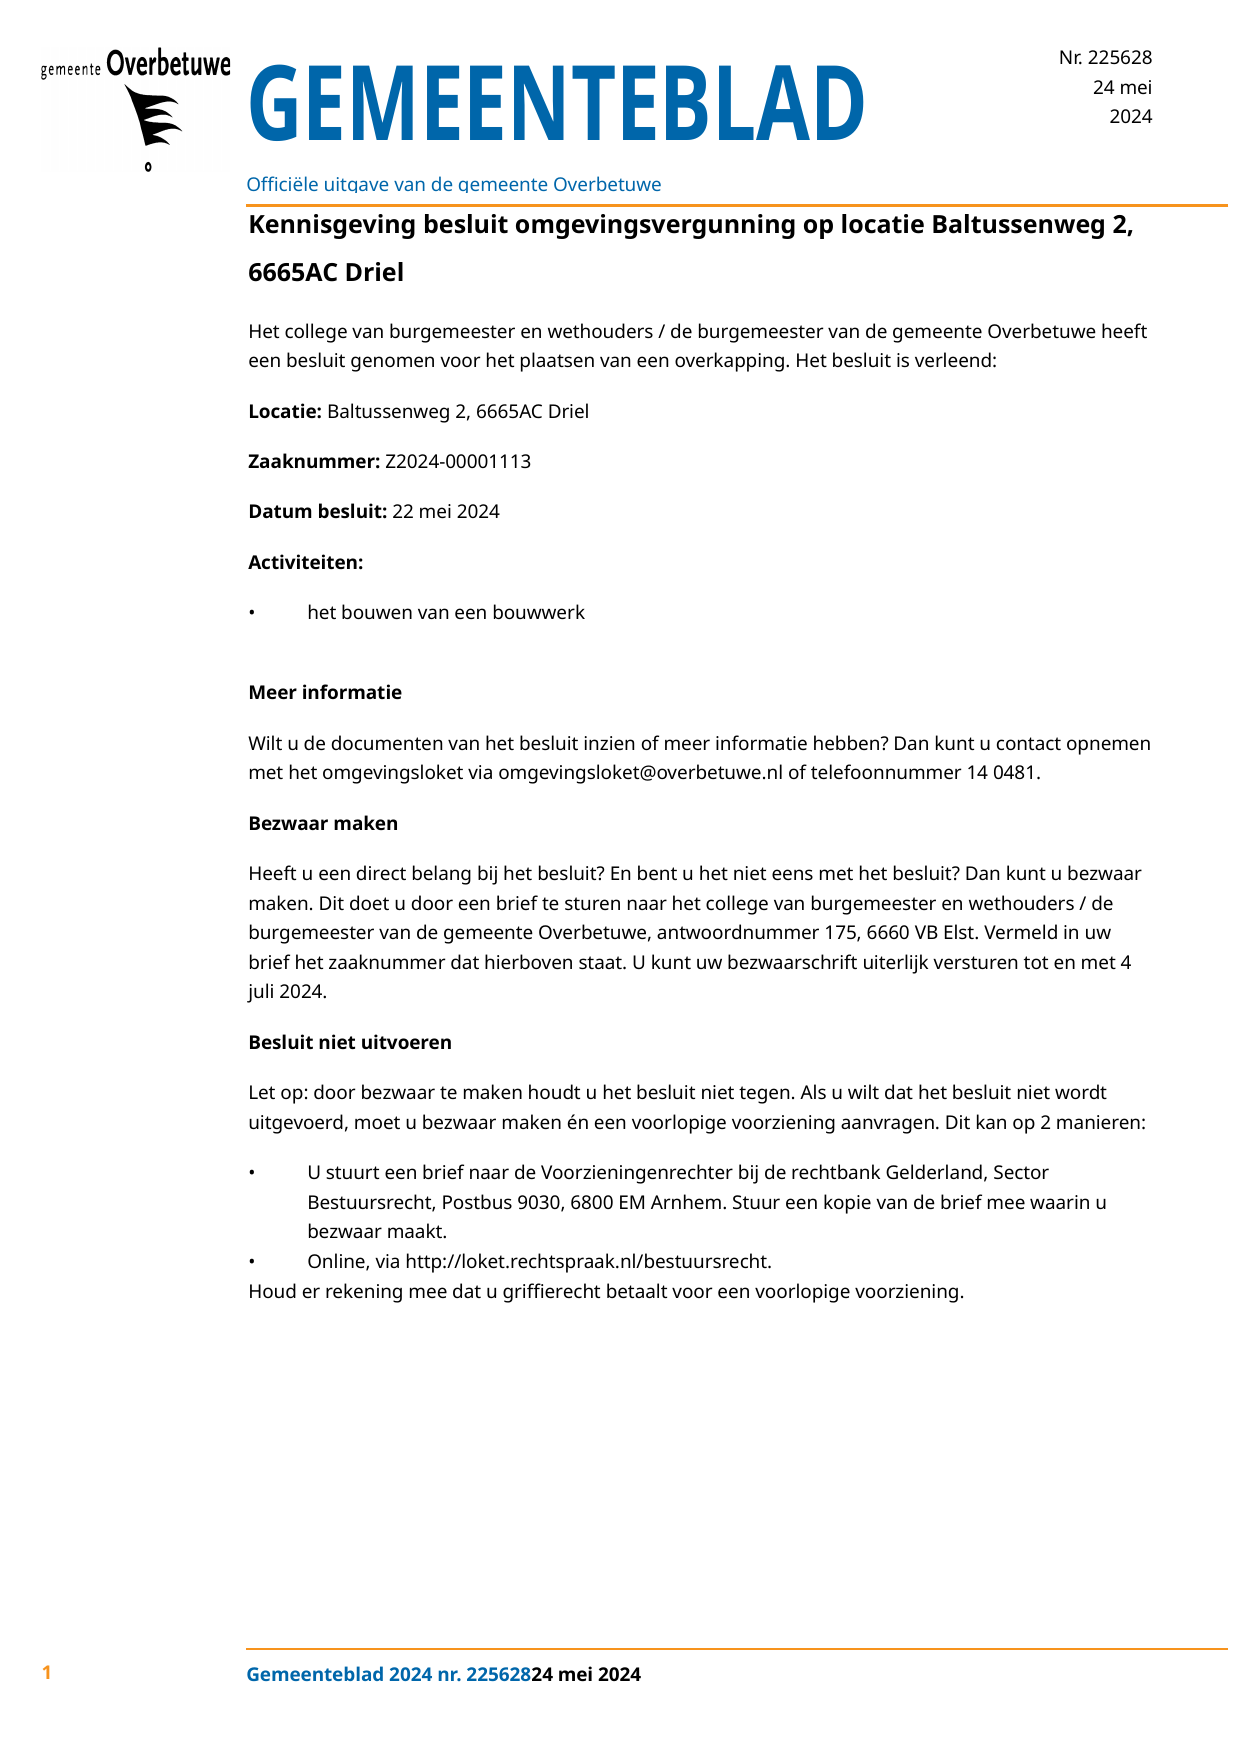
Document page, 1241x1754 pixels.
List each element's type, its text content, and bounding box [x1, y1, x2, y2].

list het bouwen van een bouwwerk [248, 599, 1152, 625]
list Online, via http://loket.rechtspraak.nl/bestuursrecht. [248, 1248, 1152, 1274]
text Bezwaar maken [248, 810, 1152, 836]
list U stuurt een brief naar de Voorzieningenrechter bij de rechtbank Gelderland, Sector Bestuursrecht, Postbus 9030, 6800 EM Arnhem. Stuur een kopie van de brief mee waarin u bezwaar maakt. [248, 1159, 1152, 1244]
picture [41, 47, 231, 172]
text Zaaknummer: Z2024-00001113 [248, 448, 1152, 474]
text Locatie: Baltussenweg 2, 6665AC Driel [248, 398, 1152, 424]
text Datum besluit: 22 mei 2024 [248, 499, 1152, 524]
text Meer informatie [248, 679, 1152, 705]
text Besluit niet uitvoeren [248, 1029, 1152, 1055]
text Activiteiten: [248, 549, 1152, 575]
text Kennisgeving besluit omgevingsvergunning op locatie Baltussenweg 2, 6665AC Driel [248, 207, 1152, 288]
text Het college van burgemeester en wethouders / de burgemeester van de gemeente Overbetuwe heeft een besluit genomen voor het plaatsen van een overkapping. Het besluit is verleend: [248, 318, 1152, 373]
text Let op: door bezwaar te maken houdt u het besluit niet tegen. Als u wilt dat het besluit niet wordt uitgevoerd, moet u bezwaar maken én een voorlopige voorziening aanvragen. Dit kan op 2 manieren: [248, 1079, 1152, 1135]
text Heeft u een direct belang bij het besluit? En bent u het niet eens met het besluit? Dan kunt u bezwaar maken. Dit doet u door een brief te sturen naar het college van burgemeester en wethouders / de burgemeester van de gemeente Overbetuwe, antwoordnummer 175, 6660 VB Elst. Vermeld in uw brief het zaaknummer dat hierboven staat. U kunt uw bezwaarschrift uiterlijk versturen tot en met 4 juli 2024. [248, 860, 1152, 1004]
text Wilt u de documenten van het besluit inzien of meer informatie hebben? Dan kunt u contact opnemen met het omgevingsloket via omgevingsloket@overbetuwe.nl of telefoonnummer 14 0481. [248, 730, 1152, 785]
text Houd er rekening mee dat u griffierecht betaalt voor een voorlopige voorziening. [248, 1278, 1152, 1304]
